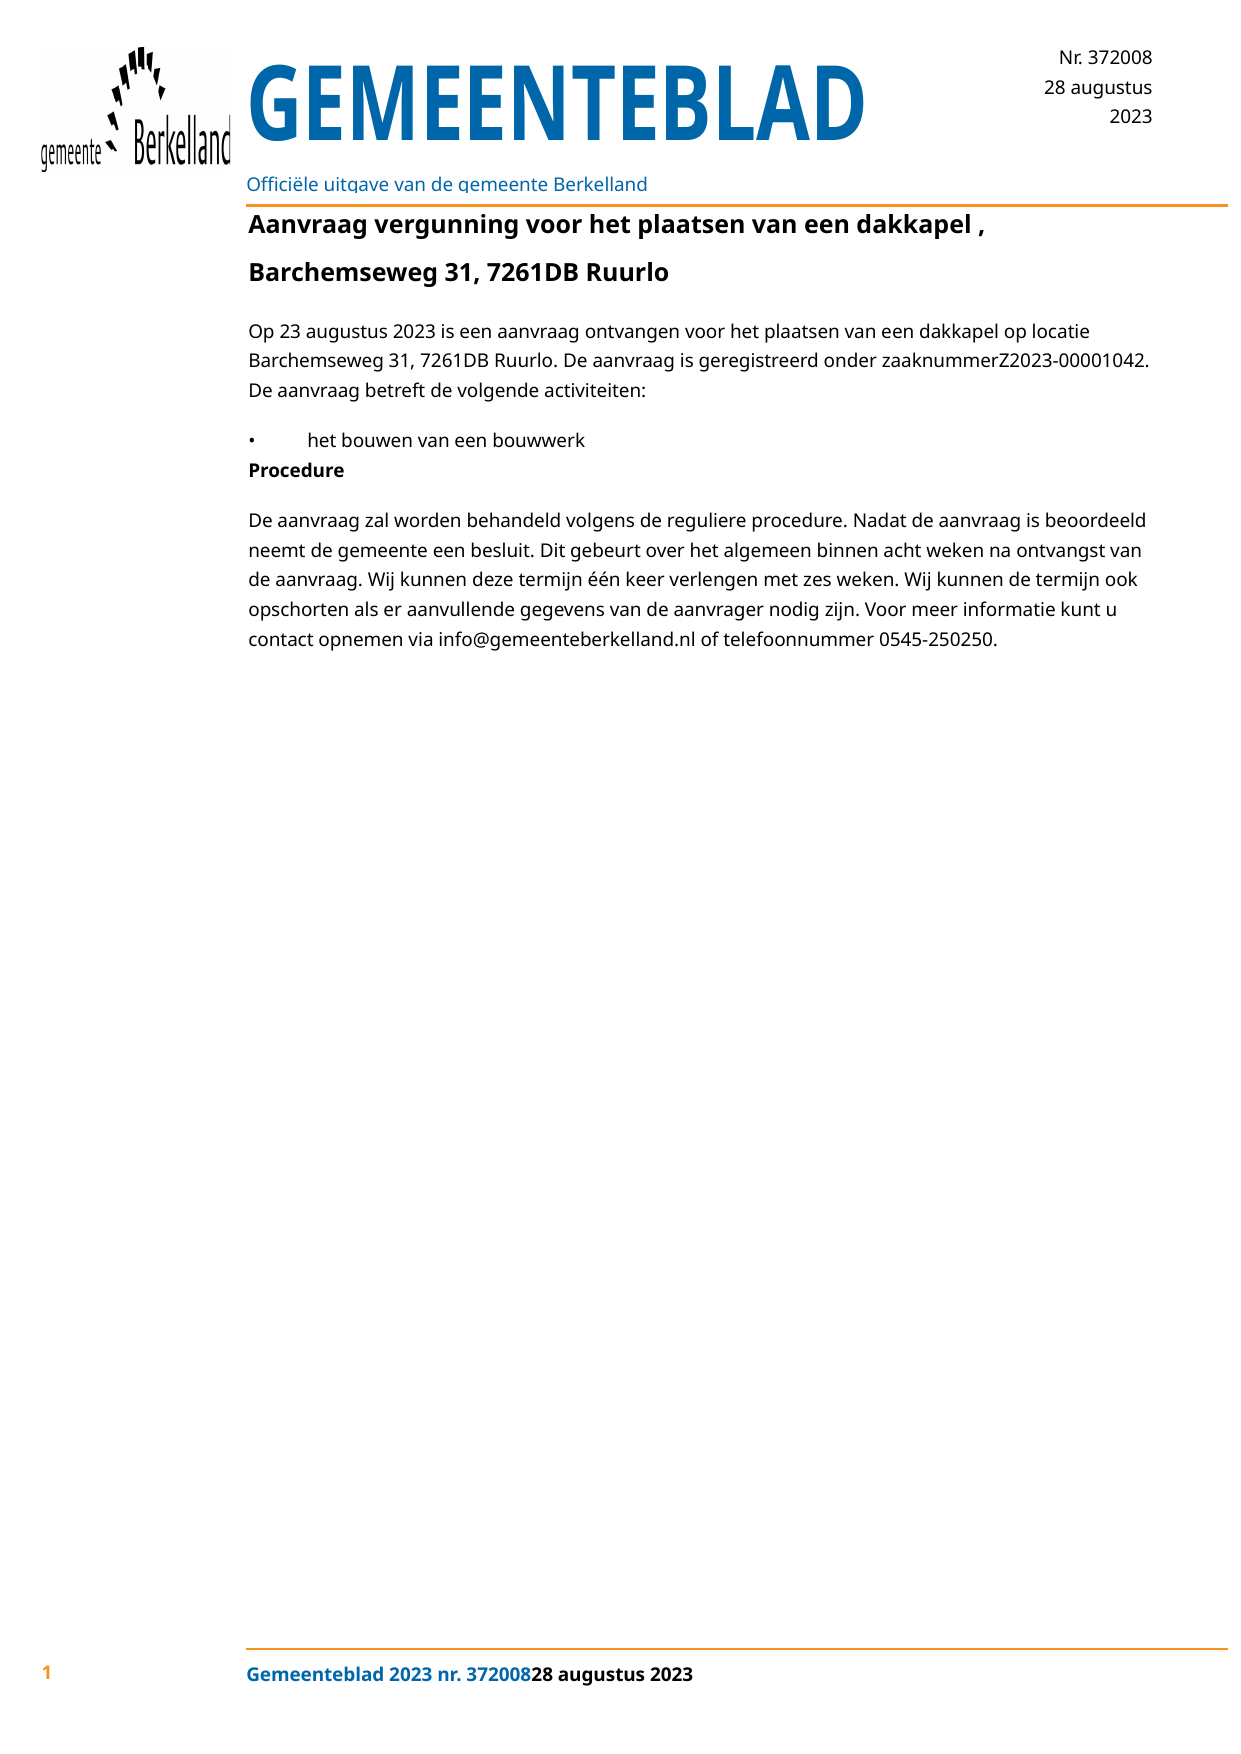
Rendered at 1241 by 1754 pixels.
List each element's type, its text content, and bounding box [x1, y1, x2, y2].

list het bouwen van een bouwwerk [248, 427, 1152, 453]
picture [41, 47, 231, 172]
text Procedure [248, 457, 1152, 483]
text Op 23 augustus 2023 is een aanvraag ontvangen voor het plaatsen van een dakkapel op locatie Barchemseweg 31, 7261DB Ruurlo. De aanvraag is geregistreerd onder zaaknummerZ2023-00001042. De aanvraag betreft de volgende activiteiten: [248, 318, 1152, 403]
text De aanvraag zal worden behandeld volgens de reguliere procedure. Nadat de aanvraag is beoordeeld neemt de gemeente een besluit. Dit gebeurt over het algemeen binnen acht weken na ontvangst van de aanvraag. Wij kunnen deze termijn één keer verlengen met zes weken. Wij kunnen de termijn ook opschorten als er aanvullende gegevens van de aanvrager nodig zijn. Voor meer informatie kunt u contact opnemen via info@gemeenteberkelland.nl of telefoonnummer 0545-250250. [248, 507, 1152, 652]
text Aanvraag vergunning voor het plaatsen van een dakkapel , Barchemseweg 31, 7261DB Ruurlo [248, 207, 1152, 288]
